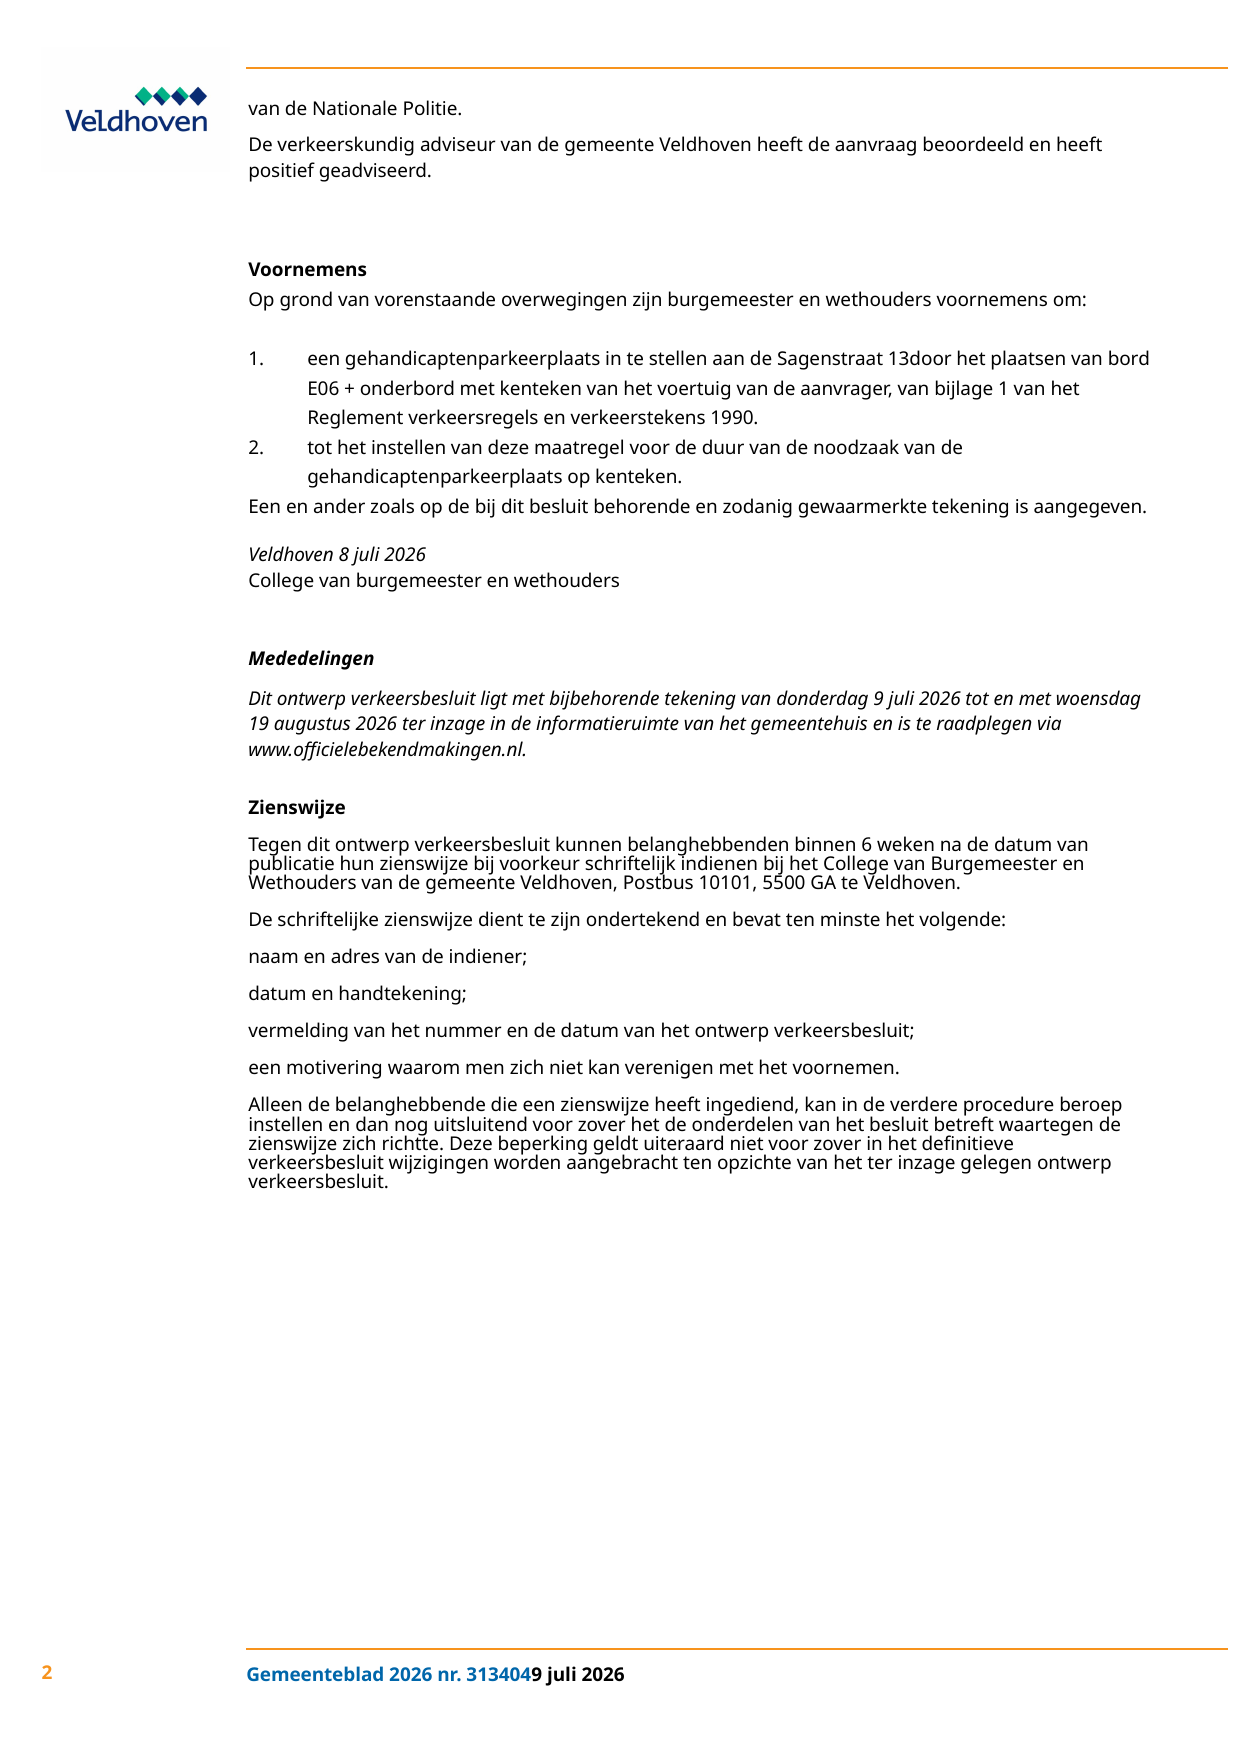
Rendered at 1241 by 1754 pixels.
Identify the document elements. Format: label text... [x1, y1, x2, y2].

text Alleen de belanghebbende die een zienswijze heeft ingediend, kan in de verdere procedure beroep instellen en dan nog uitsluitend voor zover het de onderdelen van het besluit betreft waartegen de zienswijze zich richtte. Deze beperking geldt uiteraard niet voor zover in het definitieve verkeersbesluit wijzigingen worden aangebracht ten opzichte van het ter inzage gelegen ontwerp verkeersbesluit. [248, 1096, 1152, 1193]
text Zienswijze [248, 799, 1152, 818]
text datum en handtekening; [248, 985, 1152, 1004]
text Een en ander zoals op de bij dit besluit behorende en zodanig gewaarmerkte tekening is aangegeven. [248, 493, 1152, 519]
text Veldhoven 8 juli 2026 [248, 541, 1152, 567]
text De verkeerskundig adviseur van de gemeente Veldhoven heeft de aanvraag beoordeeld en heeft positief geadviseerd. [248, 131, 1152, 183]
text vermelding van het nummer en de datum van het ontwerp verkeersbesluit; [248, 1022, 1152, 1042]
text een motivering waarom men zich niet kan verenigen met het voornemen. [248, 1059, 1152, 1078]
text Voornemens [248, 257, 1152, 282]
text Dit ontwerp verkeersbesluit ligt met bijbehorende tekening van donderdag 9 juli 2026 tot en met woensdag 19 augustus 2026 ter inzage in de informatieruimte van het gemeentehuis en is te raadplegen via www.officielebekendmakingen.nl. [248, 685, 1152, 762]
text naam en adres van de indiener; [248, 948, 1152, 968]
list tot het instellen van deze maatregel voor de duur van de noodzaak van de gehandicaptenparkeerplaats op kenteken. [248, 434, 1152, 489]
text College van burgemeester en wethouders [248, 567, 1152, 592]
text Mededelingen [248, 645, 1152, 671]
text Op grond van vorenstaande overwegingen zijn burgemeester en wethouders voornemens om: [248, 286, 1152, 312]
picture [41, 47, 231, 172]
text Tegen dit ontwerp verkeersbesluit kunnen belanghebbenden binnen 6 weken na de datum van publicatie hun zienswijze bij voorkeur schriftelijk indienen bij het College van Burgemeester en Wethouders van de gemeente Veldhoven, Postbus 10101, 5500 GA te Veldhoven. [248, 836, 1152, 894]
list een gehandicaptenparkeerplaats in te stellen aan de Sagenstraat 13door het plaatsen van bord E06 + onderbord met kenteken van het voertuig van de aanvrager, van bijlage 1 van het Reglement verkeersregels en verkeerstekens 1990. [248, 345, 1152, 430]
text van de Nationale Politie. [248, 95, 1152, 121]
text De schriftelijke zienswijze dient te zijn ondertekend en bevat ten minste het volgende: [248, 911, 1152, 931]
